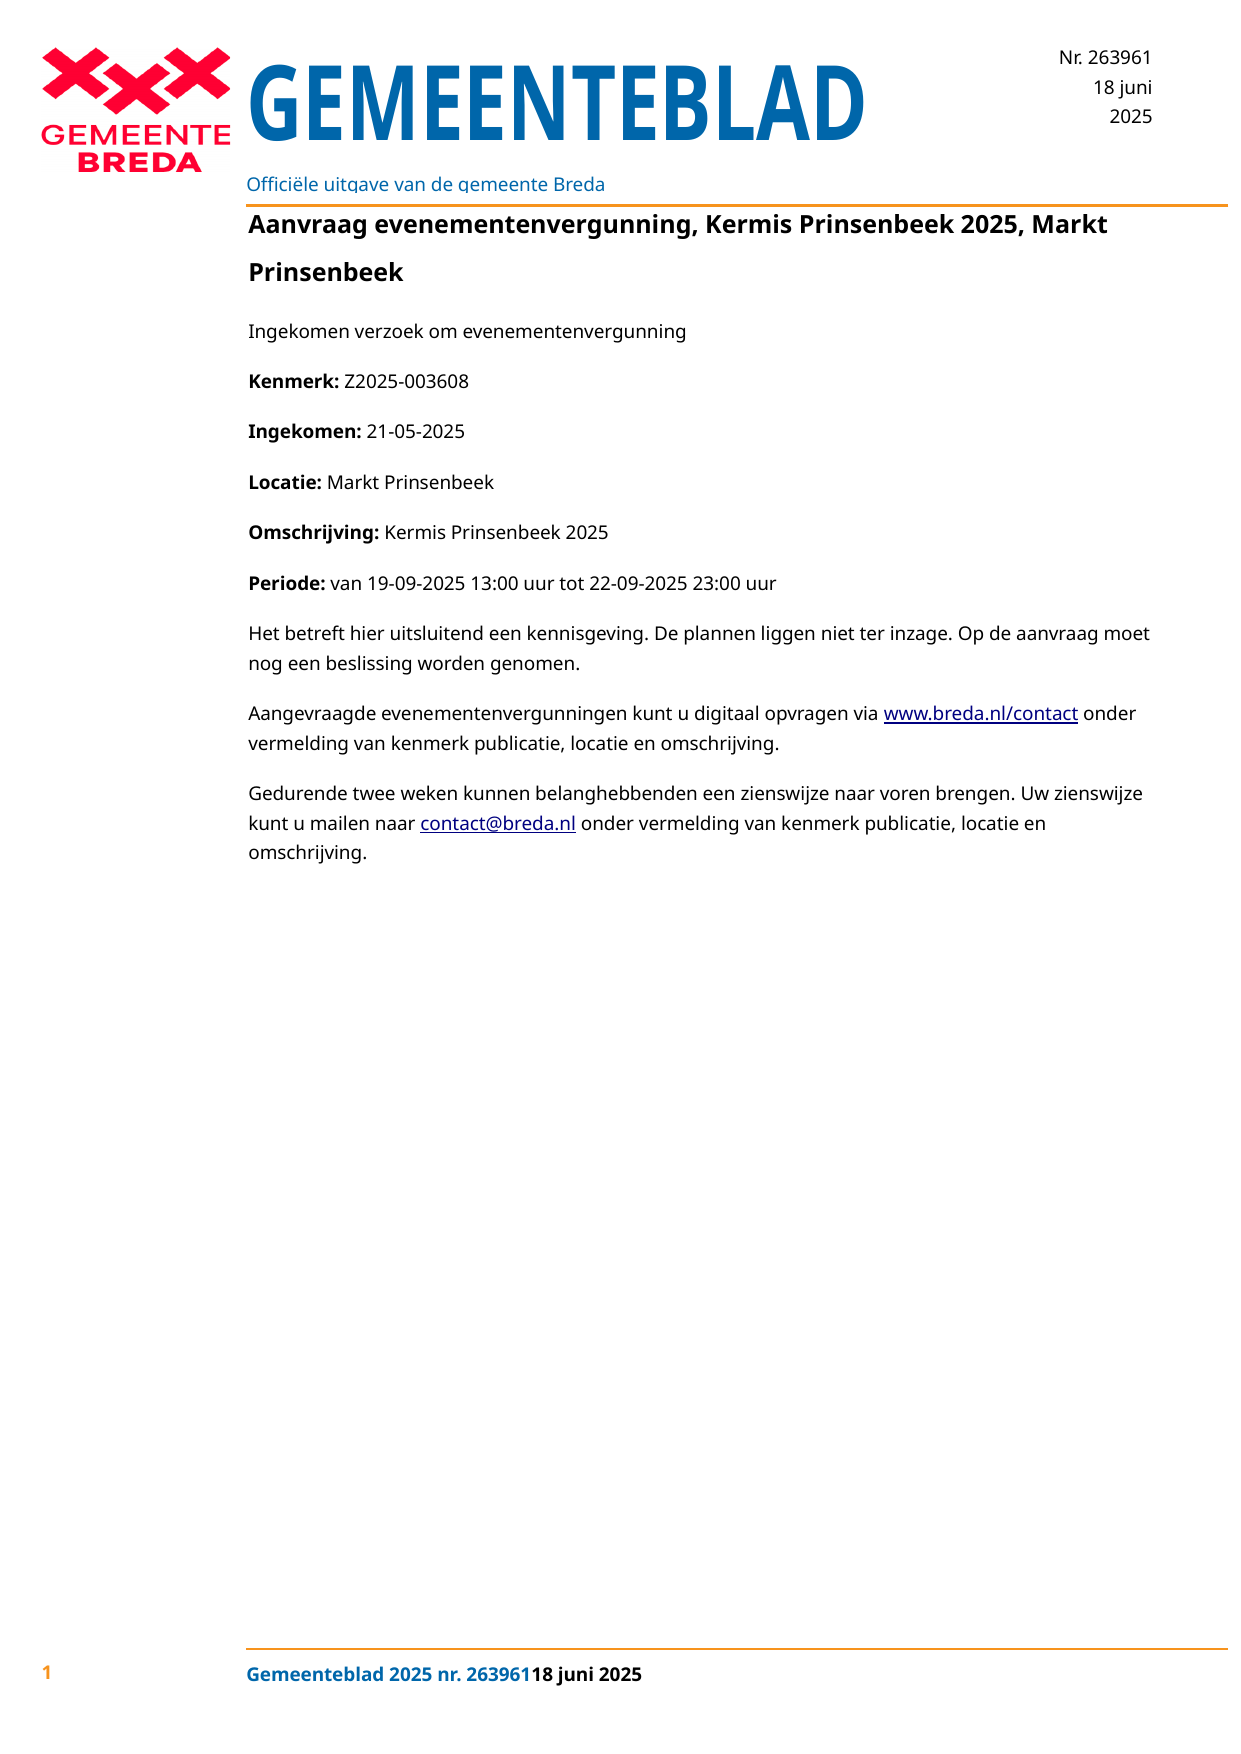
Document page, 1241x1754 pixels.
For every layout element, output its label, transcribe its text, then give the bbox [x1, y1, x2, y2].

text Aanvraag evenementenvergunning, Kermis Prinsenbeek 2025, Markt Prinsenbeek [248, 207, 1152, 288]
text Ingekomen: 21-05-2025 [248, 419, 1152, 444]
text Ingekomen verzoek om evenementenvergunning [248, 318, 1152, 344]
text Kenmerk: Z2025-003608 [248, 368, 1152, 394]
text Locatie: Markt Prinsenbeek [248, 469, 1152, 495]
picture [41, 47, 231, 172]
text Gedurende twee weken kunnen belanghebbenden een zienswijze naar voren brengen. Uw zienswijze kunt u mailen naar contact@breda.nl onder vermelding van kenmerk publicatie, locatie en omschrijving. [248, 780, 1152, 865]
text Omschrijving: Kermis Prinsenbeek 2025 [248, 519, 1152, 545]
text Het betreft hier uitsluitend een kennisgeving. De plannen liggen niet ter inzage. Op de aanvraag moet nog een beslissing worden genomen. [248, 620, 1152, 676]
text Periode: van 19-09-2025 13:00 uur tot 22-09-2025 23:00 uur [248, 570, 1152, 596]
text Aangevraagde evenementenvergunningen kunt u digitaal opvragen via www.breda.nl/contact onder vermelding van kenmerk publicatie, locatie en omschrijving. [248, 700, 1152, 756]
